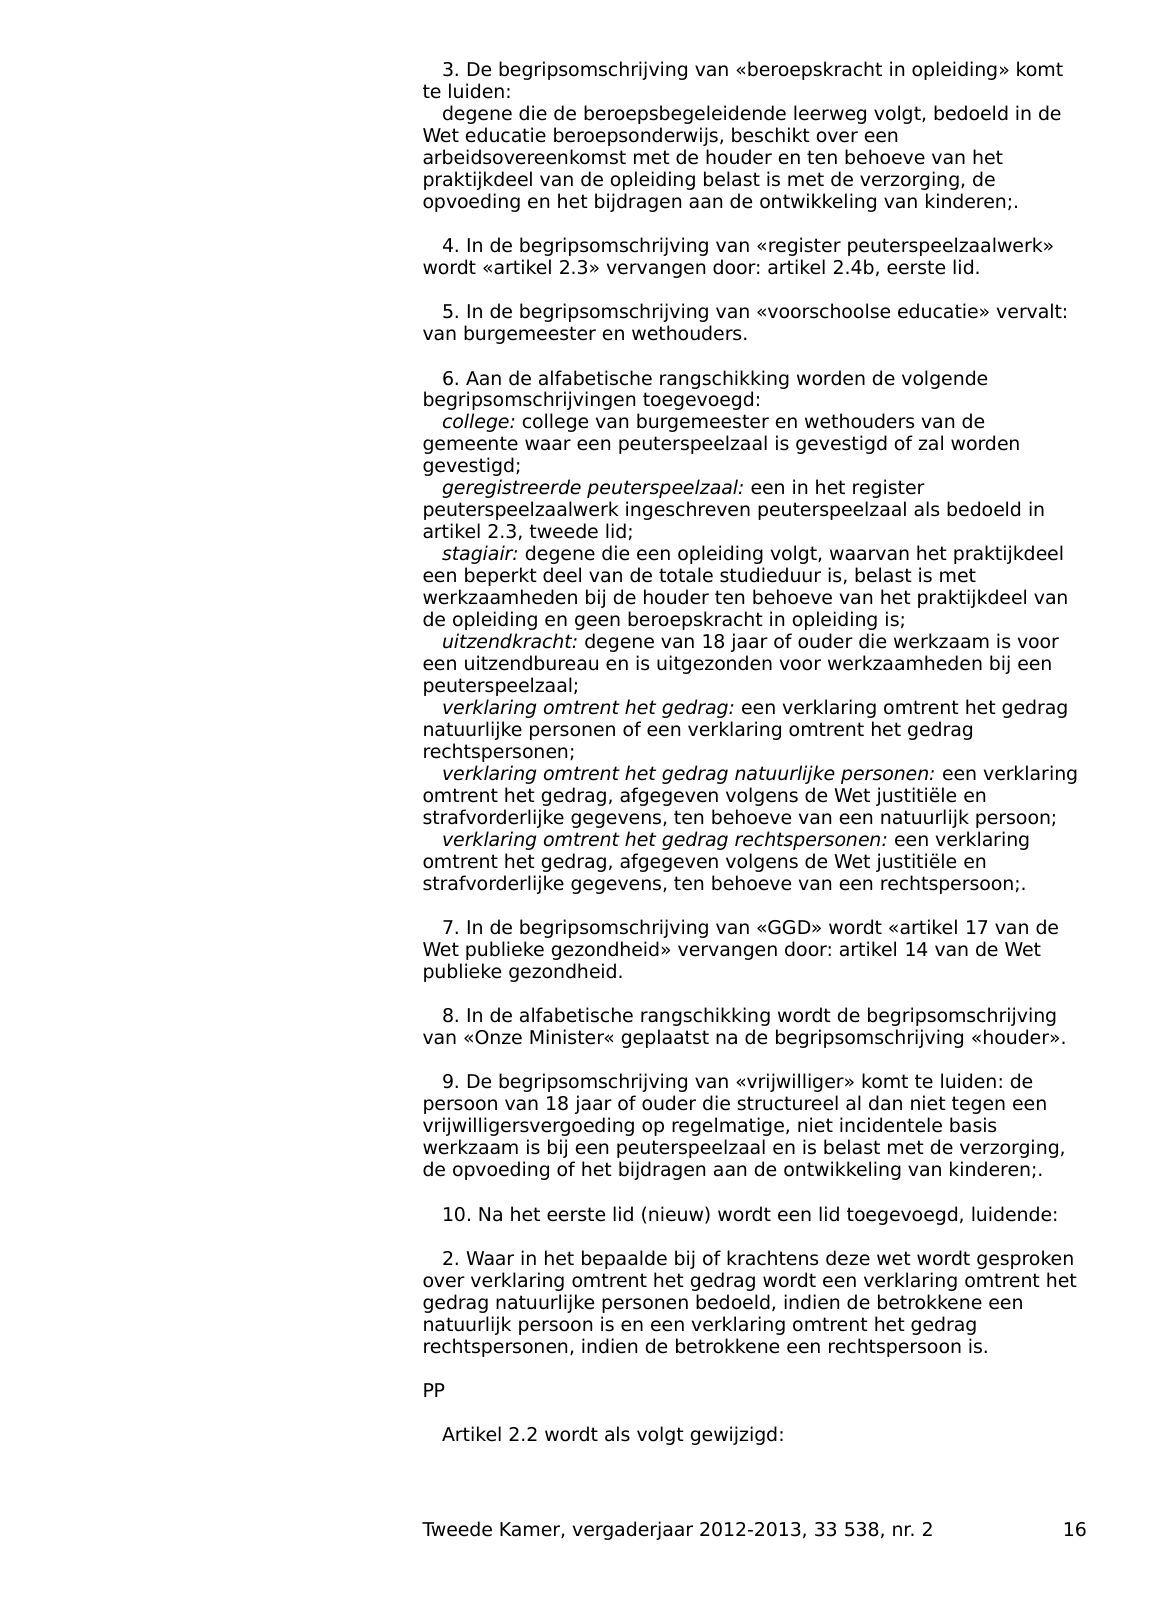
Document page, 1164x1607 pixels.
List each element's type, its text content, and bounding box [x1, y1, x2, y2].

text verklaring omtrent het gedrag rechtspersonen: een verklaring omtrent het gedrag, afgegeven volgens de Wet justitiële en strafvorderlijke gegevens, ten behoeve van een rechtspersoon;. [422, 829, 1087, 895]
text college: college van burgemeester en wethouders van de gemeente waar een peuterspeelzaal is gevestigd of zal worden gevestigd; [422, 411, 1087, 477]
text 4. In de begripsomschrijving van «register peuterspeelzaalwerk» wordt «artikel 2.3» vervangen door: artikel 2.4b, eerste lid. [422, 235, 1087, 279]
text 10. Na het eerste lid (nieuw) wordt een lid toegevoegd, luidende: [422, 1203, 1087, 1225]
text 3. De begripsomschrijving van «beroepskracht in opleiding» komt te luiden: [422, 59, 1087, 103]
text verklaring omtrent het gedrag: een verklaring omtrent het gedrag natuurlijke personen of een verklaring omtrent het gedrag rechtspersonen; [422, 697, 1087, 763]
text geregistreerde peuterspeelzaal: een in het register peuterspeelzaalwerk ingeschreven peuterspeelzaal als bedoeld in artikel 2.3, tweede lid; [422, 477, 1087, 543]
text verklaring omtrent het gedrag natuurlijke personen: een verklaring omtrent het gedrag, afgegeven volgens de Wet justitiële en strafvorderlijke gegevens, ten behoeve van een natuurlijk persoon; [422, 763, 1087, 829]
text 8. In de alfabetische rangschikking wordt de begripsomschrijving van «Onze Minister« geplaatst na de begripsomschrijving «houder». [422, 1005, 1087, 1049]
text Artikel 2.2 wordt als volgt gewijzigd: [422, 1424, 1087, 1446]
text stagiair: degene die een opleiding volgt, waarvan het praktijkdeel een beperkt deel van de totale studieduur is, belast is met werkzaamheden bij de houder ten behoeve van het praktijkdeel van de opleiding en geen beroepskracht in opleiding is; [422, 543, 1087, 631]
text degene die de beroepsbegeleidende leerweg volgt, bedoeld in de Wet educatie beroepsonderwijs, beschikt over een arbeidsovereenkomst met de houder en ten behoeve van het praktijkdeel van de opleiding belast is met de verzorging, de opvoeding en het bijdragen aan de ontwikkeling van kinderen;. [422, 103, 1087, 213]
text 7. In de begripsomschrijving van «GGD» wordt «artikel 17 van de Wet publieke gezondheid» vervangen door: artikel 14 van de Wet publieke gezondheid. [422, 917, 1087, 983]
text uitzendkracht: degene van 18 jaar of ouder die werkzaam is voor een uitzendbureau en is uitgezonden voor werkzaamheden bij een peuterspeelzaal; [422, 631, 1087, 697]
text 2. Waar in het bepaalde bij of krachtens deze wet wordt gesproken over verklaring omtrent het gedrag wordt een verklaring omtrent het gedrag natuurlijke personen bedoeld, indien de betrokkene een natuurlijk persoon is en een verklaring omtrent het gedrag rechtspersonen, indien de betrokkene een rechtspersoon is. [422, 1248, 1087, 1357]
text 5. In de begripsomschrijving van «voorschoolse educatie» vervalt: van burgemeester en wethouders. [422, 301, 1087, 345]
text 9. De begripsomschrijving van «vrijwilliger» komt te luiden: de persoon van 18 jaar of ouder die structureel al dan niet tegen een vrijwilligersvergoeding op regelmatige, niet incidentele basis werkzaam is bij een peuterspeelzaal en is belast met de verzorging, de opvoeding of het bijdragen aan de ontwikkeling van kinderen;. [422, 1071, 1087, 1181]
text PP [422, 1380, 1087, 1402]
text 6. Aan de alfabetische rangschikking worden de volgende begripsomschrijvingen toegevoegd: [422, 367, 1087, 411]
